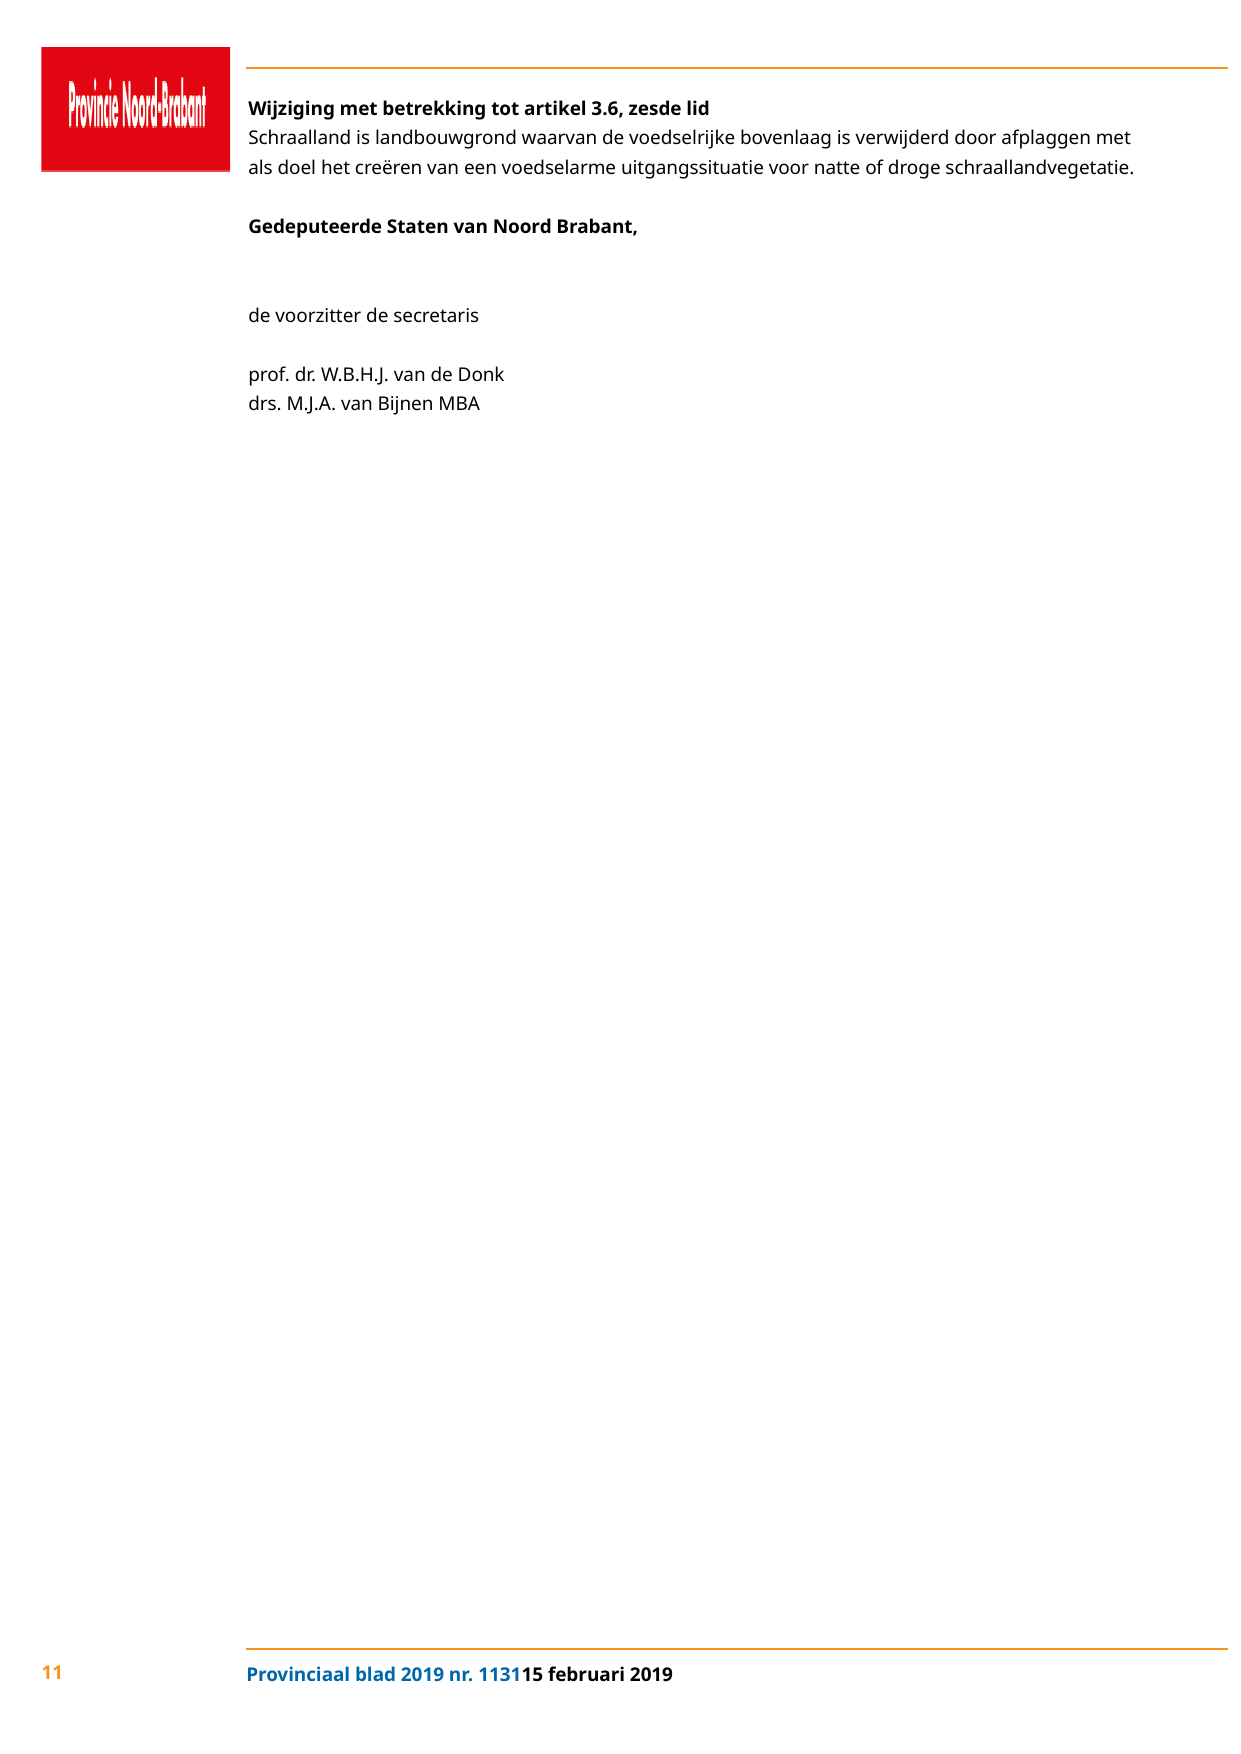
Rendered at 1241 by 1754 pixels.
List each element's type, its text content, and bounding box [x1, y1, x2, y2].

text Gedeputeerde Staten van Noord Brabant, [248, 213, 1152, 239]
text Schraalland is landbouwgrond waarvan de voedselrijke bovenlaag is verwijderd door afplaggen met als doel het creëren van een voedselarme uitgangssituatie voor natte of droge schraallandvegetatie. [248, 124, 1152, 180]
text prof. dr. W.B.H.J. van de Donk [248, 361, 1152, 387]
text Wijziging met betrekking tot artikel 3.6, zesde lid [248, 95, 1152, 121]
text de voorzitter de secretaris [248, 302, 1152, 328]
text drs. M.J.A. van Bijnen MBA [248, 391, 1152, 416]
picture [41, 47, 231, 172]
